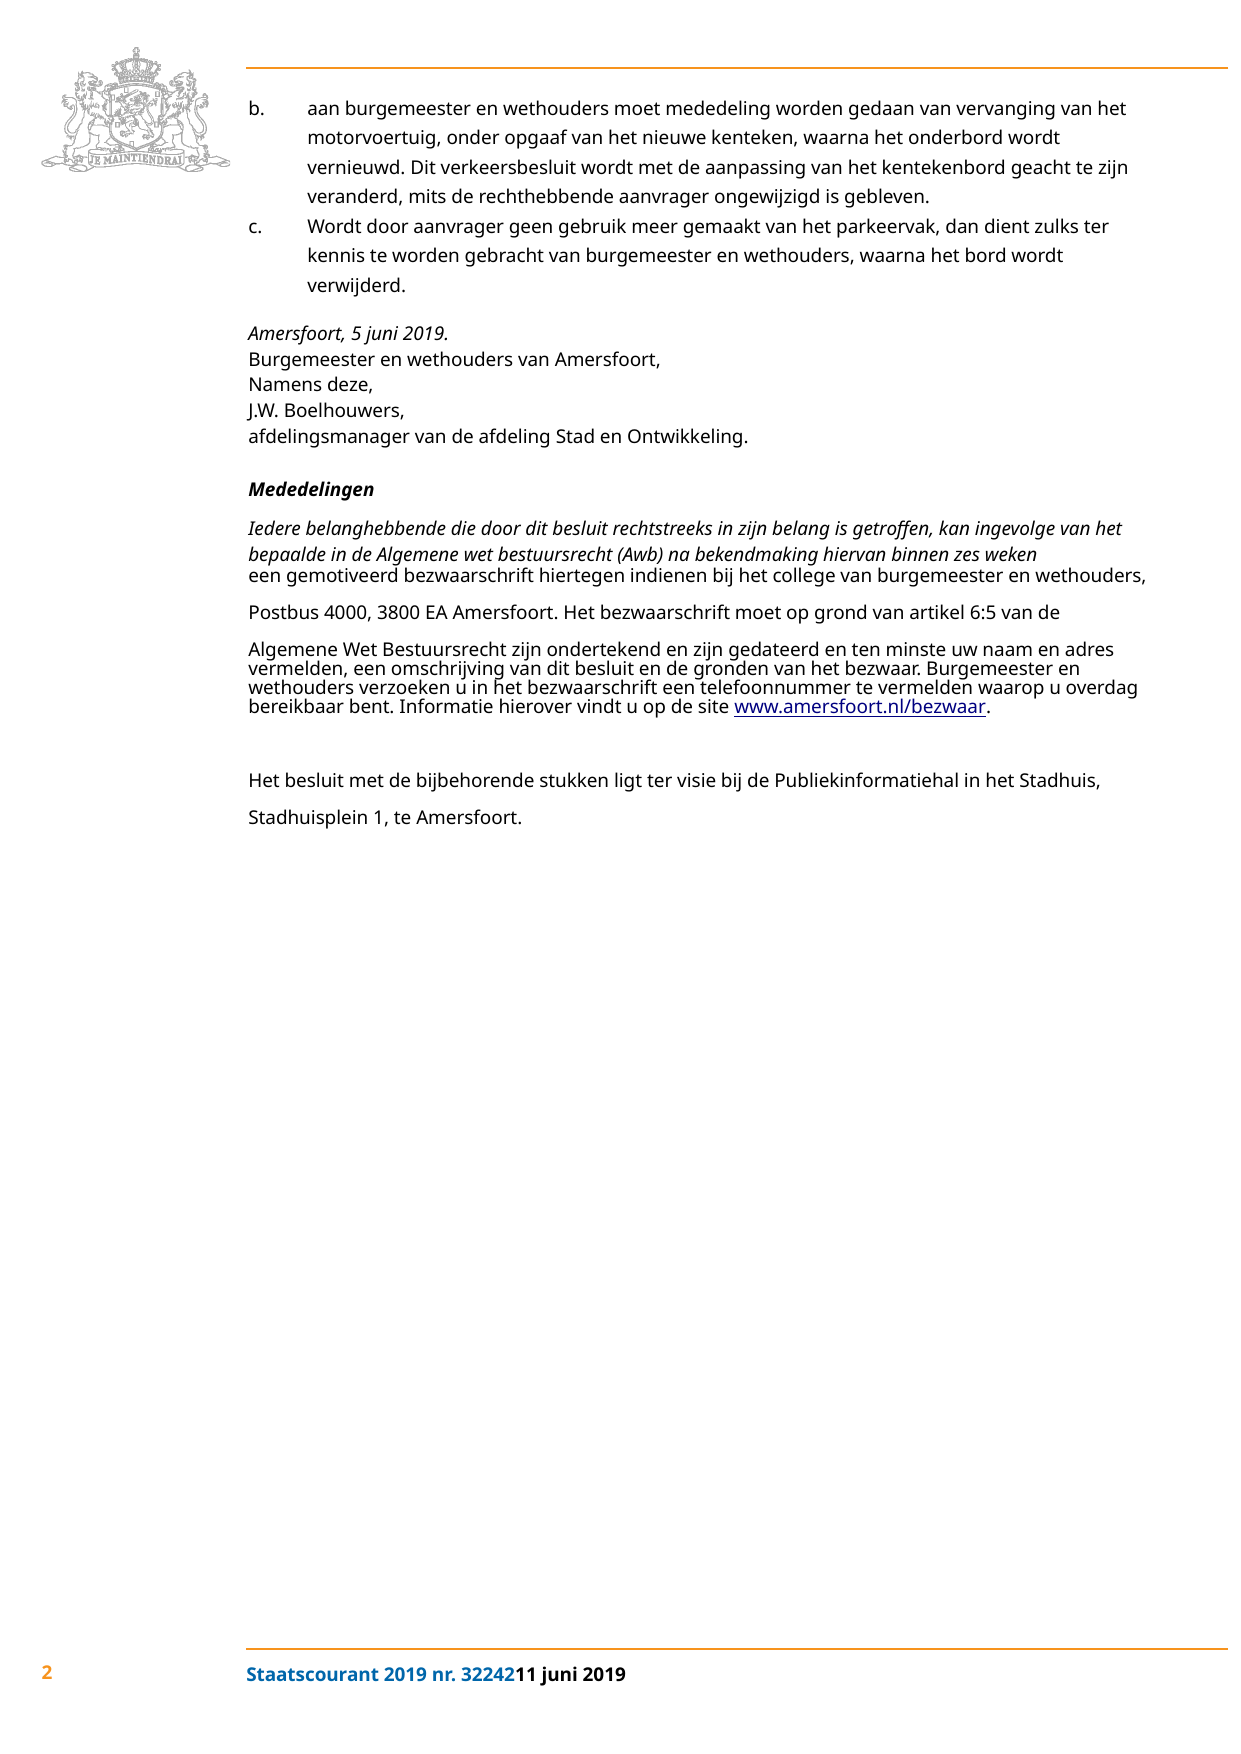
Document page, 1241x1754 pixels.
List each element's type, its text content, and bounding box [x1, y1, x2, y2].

text afdelingsmanager van de afdeling Stad en Ontwikkeling. [248, 423, 1152, 449]
text Het besluit met de bijbehorende stukken ligt ter visie bij de Publiekinformatiehal in het Stadhuis, [248, 772, 1152, 792]
text J.W. Boelhouwers, [248, 397, 1152, 423]
text Stadhuisplein 1, te Amersfoort. [248, 809, 1152, 829]
picture [41, 47, 231, 172]
text Iedere belanghebbende die door dit besluit rechtstreeks in zijn belang is getroffen, kan ingevolge van het bepaalde in de Algemene wet bestuursrecht (Awb) na bekendmaking hiervan binnen zes weken [248, 515, 1152, 567]
text Amersfoort, 5 juni 2019. [248, 320, 1152, 346]
text Postbus 4000, 3800 EA Amersfoort. Het bezwaarschrift moet op grond van artikel 6:5 van de [248, 604, 1152, 623]
text een gemotiveerd bezwaarschrift hiertegen indienen bij het college van burgemeester en wethouders, [248, 567, 1152, 586]
text Namens deze, [248, 372, 1152, 397]
text Burgemeester en wethouders van Amersfoort, [248, 346, 1152, 372]
list aan burgemeester en wethouders moet mededeling worden gedaan van vervanging van het motorvoertuig, onder opgaaf van het nieuwe kenteken, waarna het onderbord wordt vernieuwd. Dit verkeersbesluit wordt met de aanpassing van het kentekenbord geacht te zijn veranderd, mits de rechthebbende aanvrager ongewijzigd is gebleven. [248, 95, 1152, 209]
text Mededelingen [248, 476, 1152, 502]
text Algemene Wet Bestuursrecht zijn ondertekend en zijn gedateerd en ten minste uw naam en adres vermelden, een omschrijving van dit besluit en de gronden van het bezwaar. Burgemeester en wethouders verzoeken u in het bezwaarschrift een telefoonnummer te vermelden waarop u overdag bereikbaar bent. Informatie hierover vindt u op de site www.amersfoort.nl/bezwaar. [248, 641, 1152, 718]
list Wordt door aanvrager geen gebruik meer gemaakt van het parkeervak, dan dient zulks ter kennis te worden gebracht van burgemeester en wethouders, waarna het bord wordt verwijderd. [248, 213, 1152, 298]
